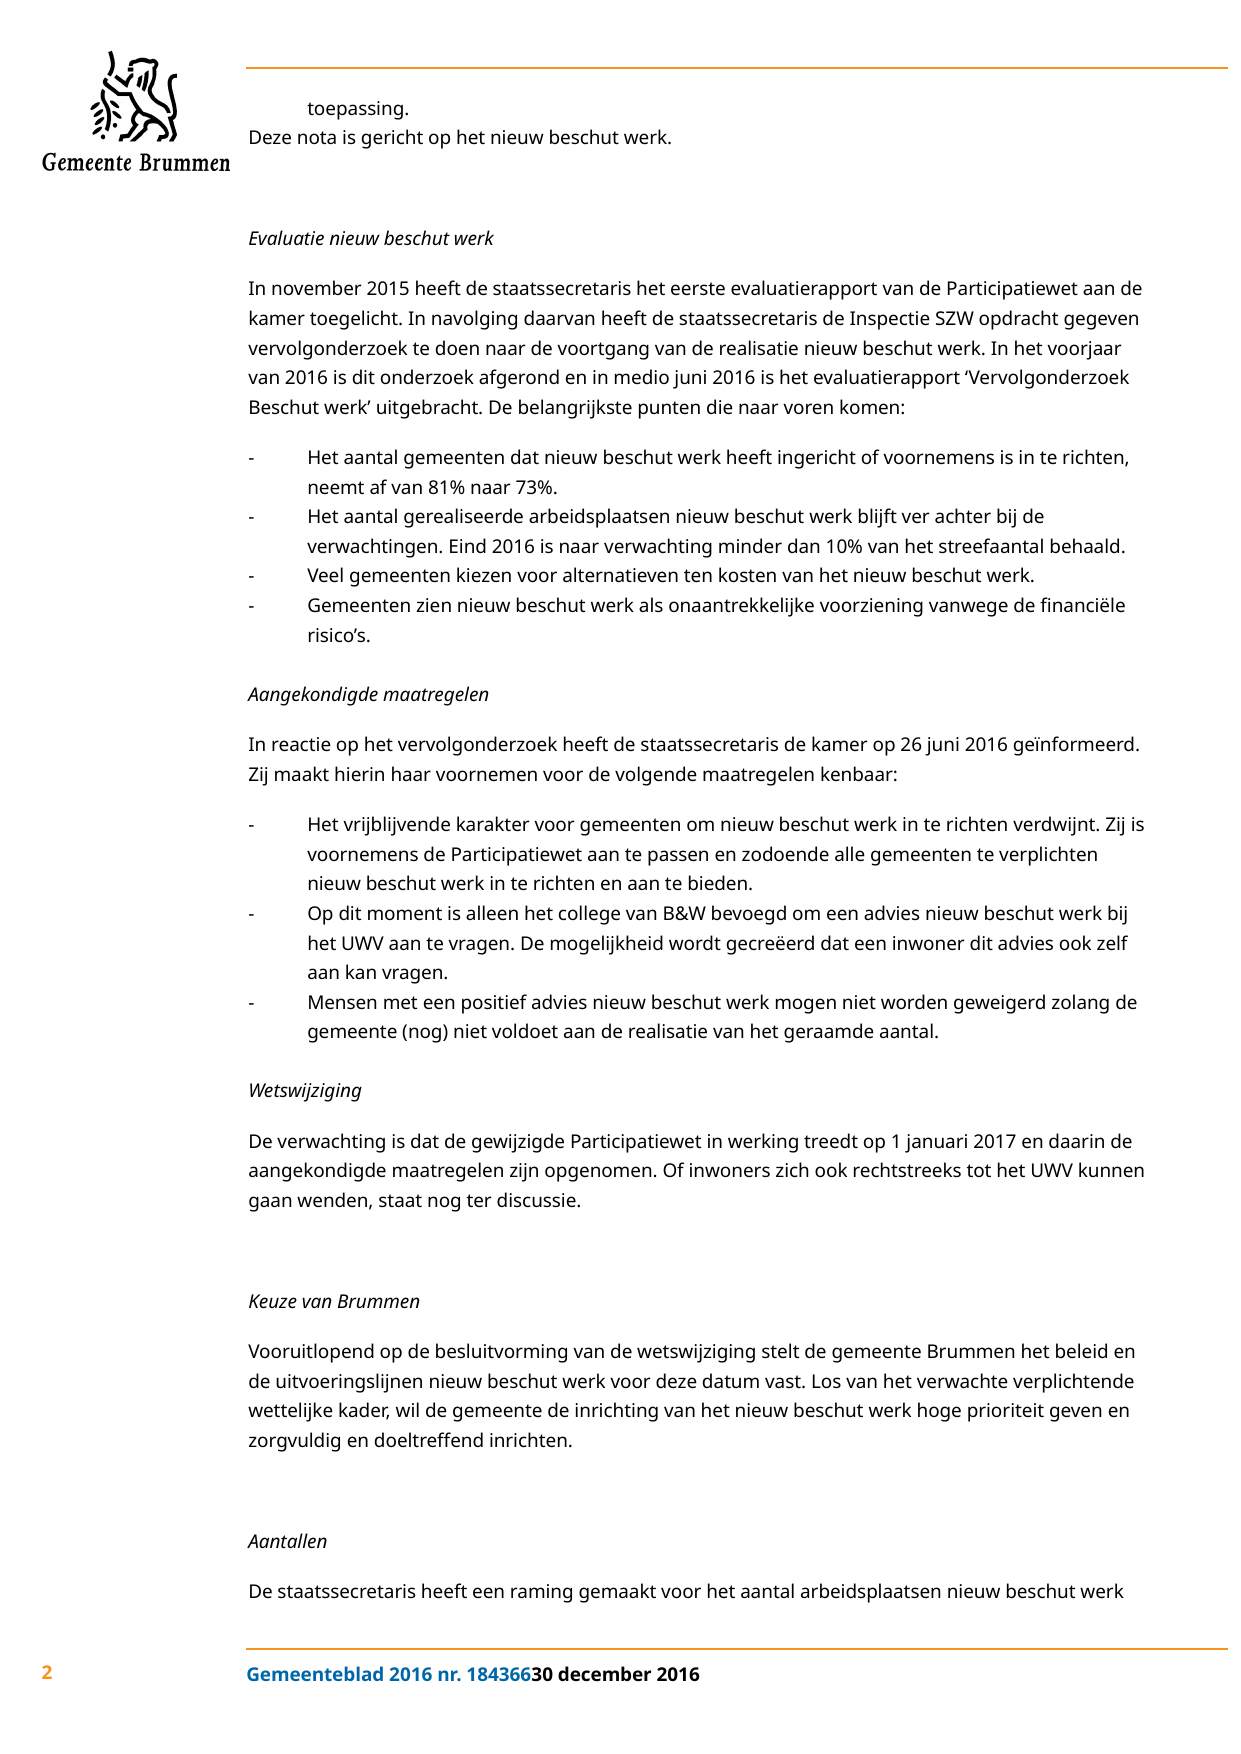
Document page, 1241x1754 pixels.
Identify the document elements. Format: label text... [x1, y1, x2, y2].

list toepassing. [248, 95, 1152, 121]
text Keuze van Brummen [248, 1288, 1152, 1314]
picture [41, 47, 231, 172]
list Het aantal gemeenten dat nieuw beschut werk heeft ingericht of voornemens is in te richten, neemt af van 81% naar 73%. [248, 444, 1152, 500]
text In reactie op het vervolgonderzoek heeft de staatssecretaris de kamer op 26 juni 2016 geïnformeerd. Zij maakt hierin haar voornemen voor de volgende maatregelen kenbaar: [248, 731, 1152, 787]
list Gemeenten zien nieuw beschut werk als onaantrekkelijke voorziening vanwege de financiële risico’s. [248, 592, 1152, 648]
text De verwachting is dat de gewijzigde Participatiewet in werking treedt op 1 januari 2017 en daarin de aangekondigde maatregelen zijn opgenomen. Of inwoners zich ook rechtstreeks tot het UWV kunnen gaan wenden, staat nog ter discussie. [248, 1128, 1152, 1213]
list Mensen met een positief advies nieuw beschut werk mogen niet worden geweigerd zolang de gemeente (nog) niet voldoet aan de realisatie van het geraamde aantal. [248, 989, 1152, 1044]
text De staatssecretaris heeft een raming gemaakt voor het aantal arbeidsplaatsen nieuw beschut werk [248, 1578, 1152, 1604]
list Op dit moment is alleen het college van B&W bevoegd om een advies nieuw beschut werk bij het UWV aan te vragen. De mogelijkheid wordt gecreëerd dat een inwoner dit advies ook zelf aan kan vragen. [248, 900, 1152, 985]
text Aantallen [248, 1528, 1152, 1554]
list Veel gemeenten kiezen voor alternatieven ten kosten van het nieuw beschut werk. [248, 563, 1152, 588]
list Het aantal gerealiseerde arbeidsplaatsen nieuw beschut werk blijft ver achter bij de verwachtingen. Eind 2016 is naar verwachting minder dan 10% van het streefaantal behaald. [248, 503, 1152, 559]
text Aangekondigde maatregelen [248, 681, 1152, 707]
list Het vrijblijvende karakter voor gemeenten om nieuw beschut werk in te richten verdwijnt. Zij is voornemens de Participatiewet aan te passen en zodoende alle gemeenten te verplichten nieuw beschut werk in te richten en aan te bieden. [248, 811, 1152, 896]
text Evaluatie nieuw beschut werk [248, 225, 1152, 251]
text Wetswijziging [248, 1078, 1152, 1103]
text In november 2015 heeft de staatssecretaris het eerste evaluatierapport van de Participatiewet aan de kamer toegelicht. In navolging daarvan heeft de staatssecretaris de Inspectie SZW opdracht gegeven vervolgonderzoek te doen naar de voortgang van de realisatie nieuw beschut werk. In het voorjaar van 2016 is dit onderzoek afgerond en in medio juni 2016 is het evaluatierapport ‘Vervolgonderzoek Beschut werk’ uitgebracht. De belangrijkste punten die naar voren komen: [248, 276, 1152, 420]
text Deze nota is gericht op het nieuw beschut werk. [248, 124, 1152, 150]
text Vooruitlopend op de besluitvorming van de wetswijziging stelt de gemeente Brummen het beleid en de uitvoeringslijnen nieuw beschut werk voor deze datum vast. Los van het verwachte verplichtende wettelijke kader, wil de gemeente de inrichting van het nieuw beschut werk hoge prioriteit geven en zorgvuldig en doeltreffend inrichten. [248, 1338, 1152, 1453]
